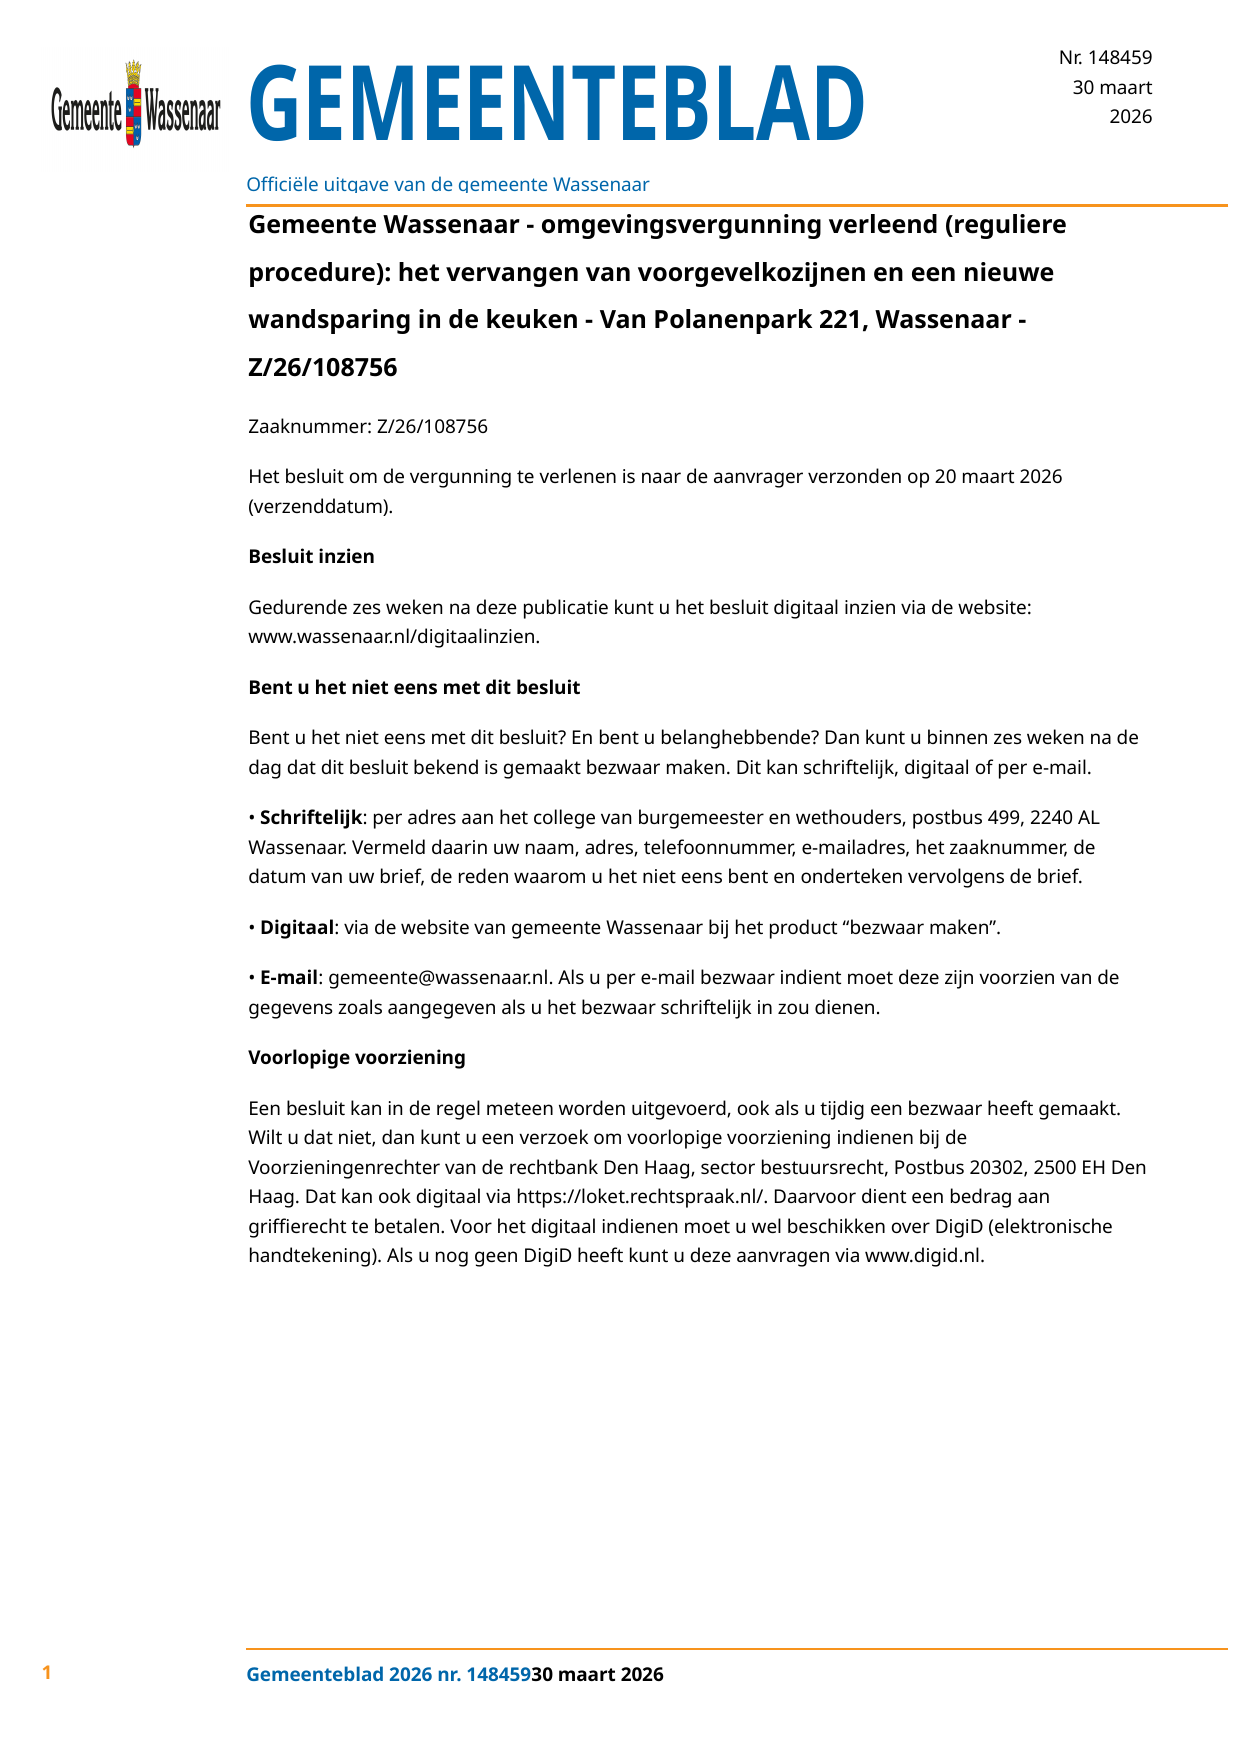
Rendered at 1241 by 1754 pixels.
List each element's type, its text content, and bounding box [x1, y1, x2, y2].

text Het besluit om de vergunning te verlenen is naar de aanvrager verzonden op 20 maart 2026 (verzenddatum). [248, 463, 1152, 519]
text Besluit inzien [248, 543, 1152, 569]
text Een besluit kan in de regel meteen worden uitgevoerd, ook als u tijdig een bezwaar heeft gemaakt. Wilt u dat niet, dan kunt u een verzoek om voorlopige voorziening indienen bij de Voorzieningenrechter van de rechtbank Den Haag, sector bestuursrecht, Postbus 20302, 2500 EH Den Haag. Dat kan ook digitaal via https://loket.rechtspraak.nl/. Daarvoor dient een bedrag aan griffierecht te betalen. Voor het digitaal indienen moet u wel beschikken over DigiD (elektronische handtekening). Als u nog geen DigiD heeft kunt u deze aanvragen via www.digid.nl. [248, 1095, 1152, 1268]
text Zaaknummer: Z/26/108756 [248, 413, 1152, 439]
picture [41, 47, 231, 172]
text Bent u het niet eens met dit besluit [248, 674, 1152, 700]
text Voorlopige voorziening [248, 1044, 1152, 1070]
text • E-mail: gemeente@wassenaar.nl. Als u per e-mail bezwaar indient moet deze zijn voorzien van de gegevens zoals aangegeven als u het bezwaar schriftelijk in zou dienen. [248, 964, 1152, 1020]
text • Schriftelijk: per adres aan het college van burgemeester en wethouders, postbus 499, 2240 AL Wassenaar. Vermeld daarin uw naam, adres, telefoonnummer, e-mailadres, het zaaknummer, de datum van uw brief, de reden waarom u het niet eens bent en onderteken vervolgens de brief. [248, 804, 1152, 889]
text • Digitaal: via de website van gemeente Wassenaar bij het product “bezwaar maken”. [248, 914, 1152, 940]
text Gemeente Wassenaar - omgevingsvergunning verleend (reguliere procedure): het vervangen van voorgevelkozijnen en een nieuwe wandsparing in de keuken - Van Polanenpark 221, Wassenaar - Z/26/108756 [248, 207, 1152, 384]
text Gedurende zes weken na deze publicatie kunt u het besluit digitaal inzien via de website: www.wassenaar.nl/digitaalinzien. [248, 594, 1152, 649]
text Bent u het niet eens met dit besluit? En bent u belanghebbende? Dan kunt u binnen zes weken na de dag dat dit besluit bekend is gemaakt bezwaar maken. Dit kan schriftelijk, digitaal of per e-mail. [248, 724, 1152, 780]
